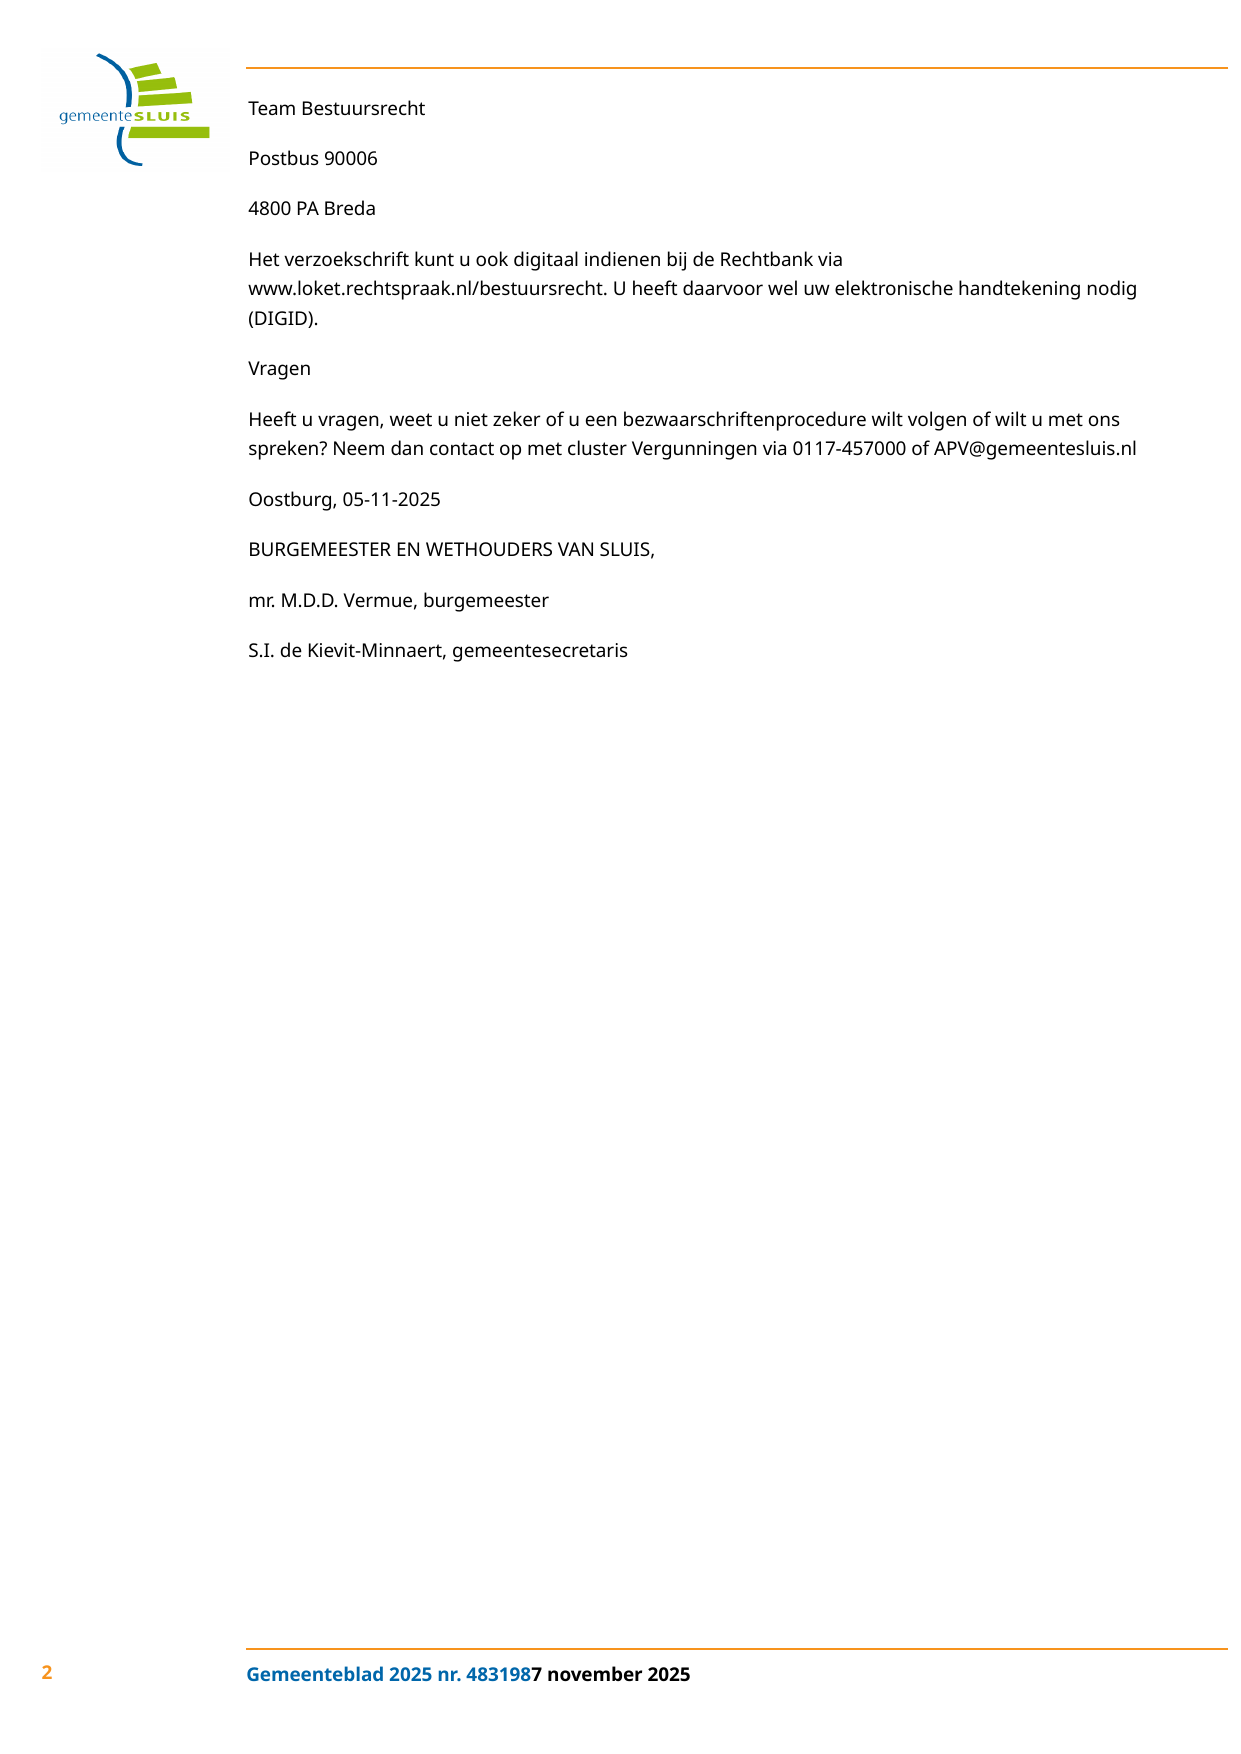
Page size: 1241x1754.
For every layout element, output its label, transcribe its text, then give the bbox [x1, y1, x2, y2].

text Het verzoekschrift kunt u ook digitaal indienen bij de Rechtbank via www.loket.rechtspraak.nl/bestuursrecht. U heeft daarvoor wel uw elektronische handtekening nodig (DIGID). [248, 246, 1152, 331]
picture [41, 47, 231, 172]
text S.I. de Kievit-Minnaert, gemeentesecretaris [248, 637, 1152, 663]
text Oostburg, 05-11-2025 [248, 486, 1152, 512]
text Team Bestuursrecht [248, 95, 1152, 121]
text mr. M.D.D. Vermue, burgemeester [248, 587, 1152, 613]
text BURGEMEESTER EN WETHOUDERS VAN SLUIS, [248, 536, 1152, 562]
text Heeft u vragen, weet u niet zeker of u een bezwaarschriftenprocedure wilt volgen of wilt u met ons spreken? Neem dan contact op met cluster Vergunningen via 0117-457000 of APV@gemeentesluis.nl [248, 406, 1152, 461]
text Postbus 90006 [248, 145, 1152, 171]
text Vragen [248, 356, 1152, 381]
text 4800 PA Breda [248, 196, 1152, 221]
